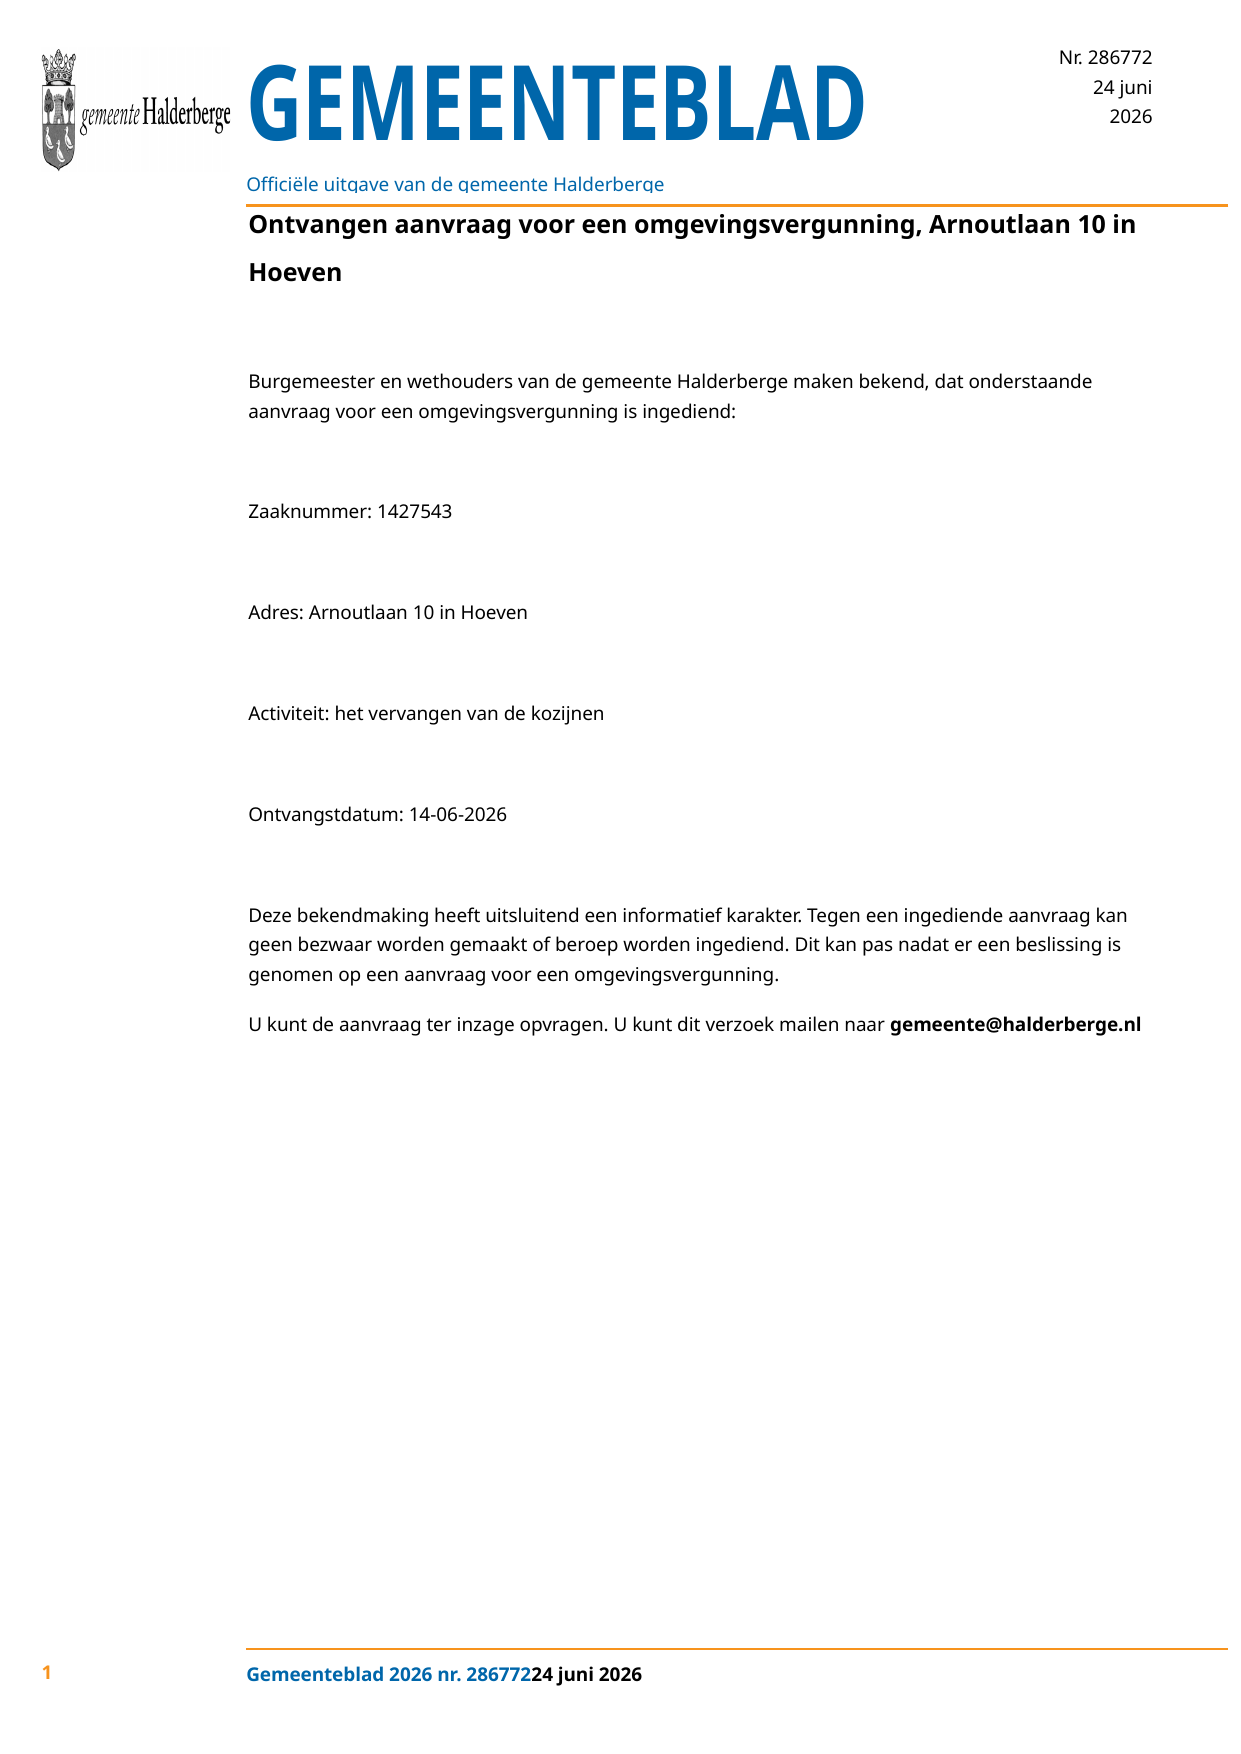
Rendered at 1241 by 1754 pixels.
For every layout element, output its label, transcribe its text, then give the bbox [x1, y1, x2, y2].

text Ontvangen aanvraag voor een omgevingsvergunning, Arnoutlaan 10 in Hoeven [248, 207, 1152, 288]
text Zaaknummer: 1427543 [248, 499, 1152, 524]
text U kunt de aanvraag ter inzage opvragen. U kunt dit verzoek mailen naar gemeente@halderberge.nl [248, 1012, 1152, 1037]
picture [41, 47, 231, 172]
text Activiteit: het vervangen van de kozijnen [248, 700, 1152, 726]
text Ontvangstdatum: 14-06-2026 [248, 801, 1152, 827]
text Deze bekendmaking heeft uitsluitend een informatief karakter. Tegen een ingediende aanvraag kan geen bezwaar worden gemaakt of beroep worden ingediend. Dit kan pas nadat er een beslissing is genomen op een aanvraag voor een omgevingsvergunning. [248, 902, 1152, 987]
text Burgemeester en wethouders van de gemeente Halderberge maken bekend, dat onderstaande aanvraag voor een omgevingsvergunning is ingediend: [248, 368, 1152, 424]
text Adres: Arnoutlaan 10 in Hoeven [248, 599, 1152, 625]
